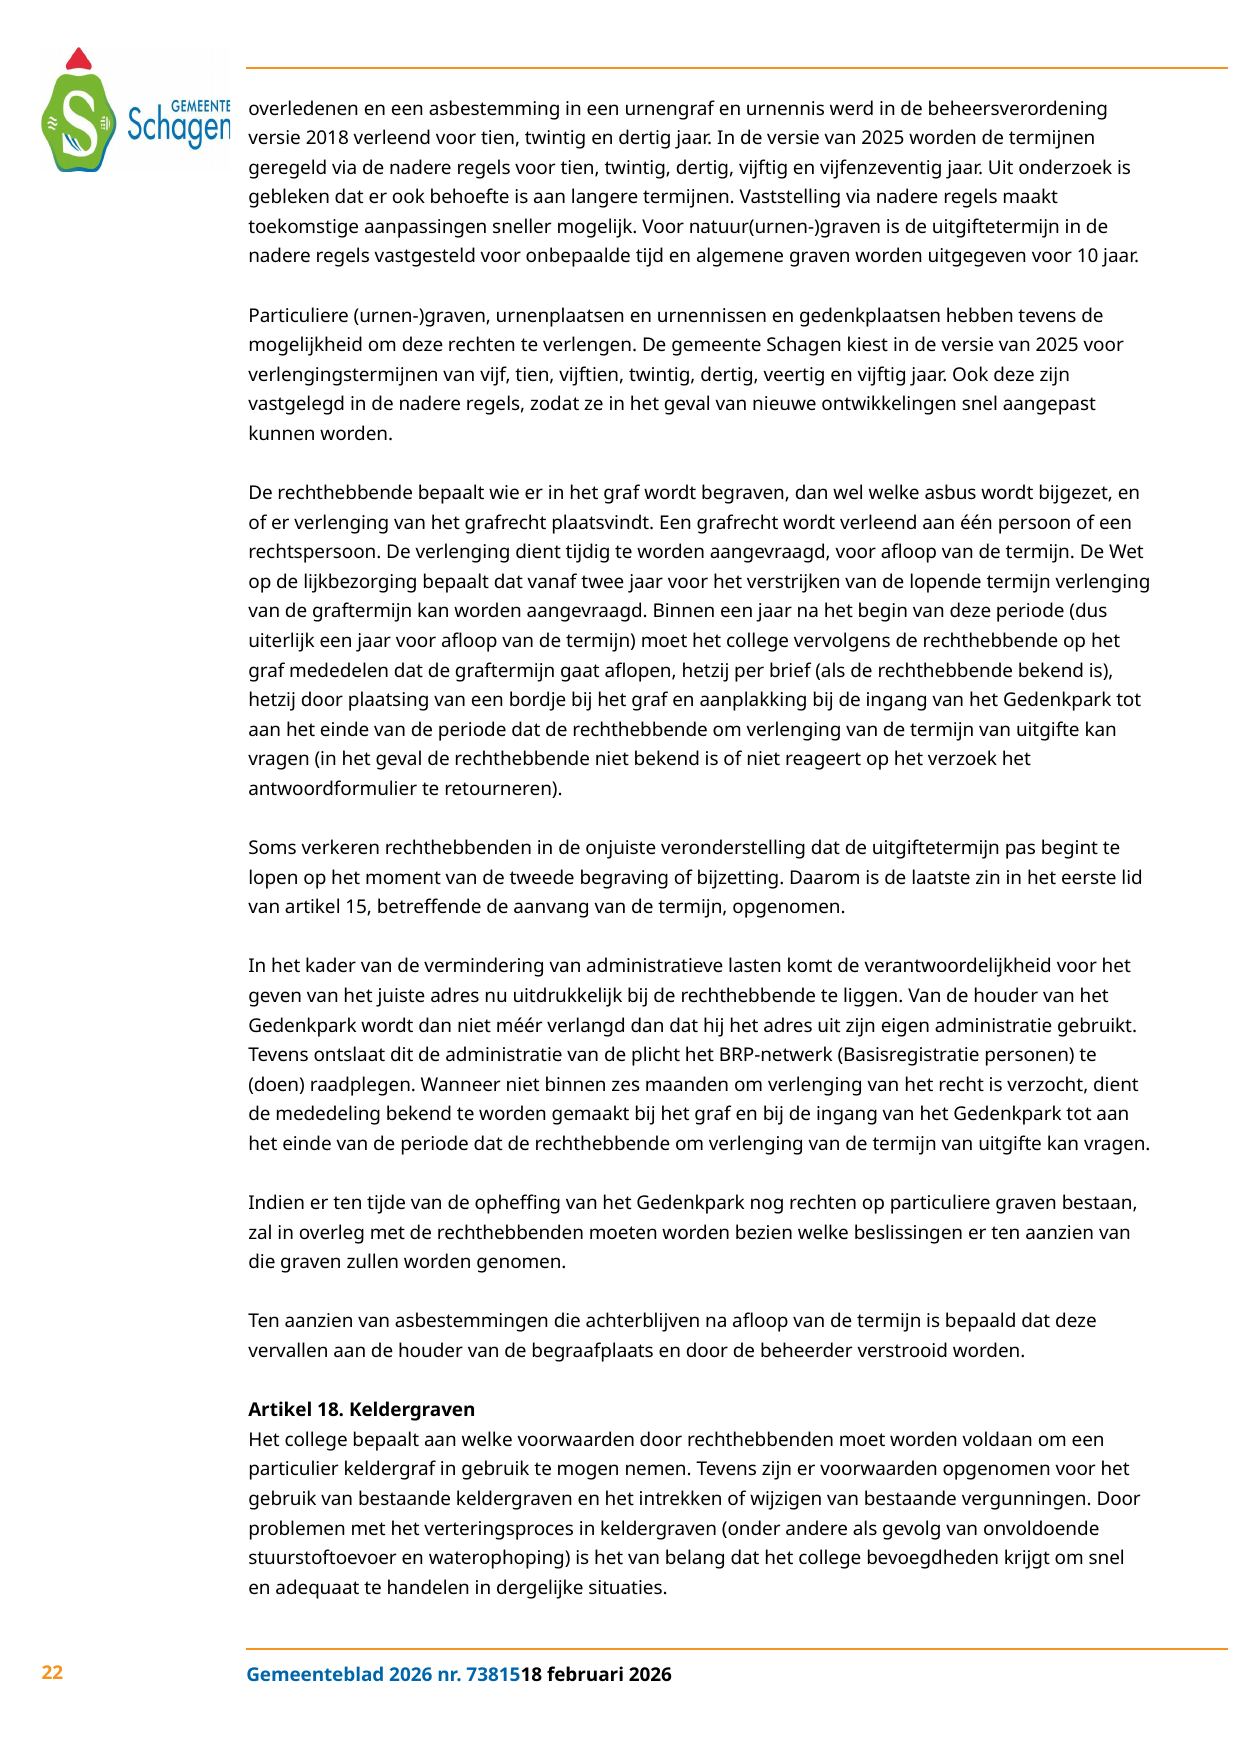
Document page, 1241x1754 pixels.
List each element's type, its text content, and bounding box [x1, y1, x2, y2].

text Artikel 18. Keldergraven [248, 1396, 1152, 1422]
text Het college bepaalt aan welke voorwaarden door rechthebbenden moet worden voldaan om een particulier keldergraf in gebruik te mogen nemen. Tevens zijn er voorwaarden opgenomen voor het gebruik van bestaande keldergraven en het intrekken of wijzigen van bestaande vergunningen. Door problemen met het verteringsproces in keldergraven (onder andere als gevolg van onvoldoende stuurstoftoevoer en waterophoping) is het van belang dat het college bevoegdheden krijgt om snel en adequaat te handelen in dergelijke situaties. [248, 1426, 1152, 1600]
text Indien er ten tijde van de opheffing van het Gedenkpark nog rechten op particuliere graven bestaan, zal in overleg met de rechthebbenden moeten worden bezien welke beslissingen er ten aanzien van die graven zullen worden genomen. [248, 1189, 1152, 1274]
text Ten aanzien van asbestemmingen die achterblijven na afloop van de termijn is bepaald dat deze vervallen aan de houder van de begraafplaats en door de beheerder verstrooid worden. [248, 1308, 1152, 1363]
text In het kader van de vermindering van administratieve lasten komt de verantwoordelijkheid voor het geven van het juiste adres nu uitdrukkelijk bij de rechthebbende te liggen. Van de houder van het Gedenkpark wordt dan niet méér verlangd dan dat hij het adres uit zijn eigen administratie gebruikt. Tevens ontslaat dit de administratie van de plicht het BRP-netwerk (Basisregistratie personen) te (doen) raadplegen. Wanneer niet binnen zes maanden om verlenging van het recht is verzocht, dient de mededeling bekend te worden gemaakt bij het graf en bij de ingang van het Gedenkpark tot aan het einde van de periode dat de rechthebbende om verlenging van de termijn van uitgifte kan vragen. [248, 953, 1152, 1156]
text Soms verkeren rechthebbenden in de onjuiste veronderstelling dat de uitgiftetermijn pas begint te lopen op het moment van de tweede begraving of bijzetting. Daarom is de laatste zin in het eerste lid van artikel 15, betreffende de aanvang van de termijn, opgenomen. [248, 834, 1152, 919]
text overledenen en een asbestemming in een urnengraf en urnennis werd in de beheersverordening versie 2018 verleend voor tien, twintig en dertig jaar. In de versie van 2025 worden de termijnen geregeld via de nadere regels voor tien, twintig, dertig, vijftig en vijfenzeventig jaar. Uit onderzoek is gebleken dat er ook behoefte is aan langere termijnen. Vaststelling via nadere regels maakt toekomstige aanpassingen sneller mogelijk. Voor natuur(urnen-)graven is de uitgiftetermijn in de nadere regels vastgesteld voor onbepaalde tijd en algemene graven worden uitgegeven voor 10 jaar. [248, 95, 1152, 268]
text Particuliere (urnen-)graven, urnenplaatsen en urnennissen en gedenkplaatsen hebben tevens de mogelijkheid om deze rechten te verlengen. De gemeente Schagen kiest in de versie van 2025 voor verlengingstermijnen van vijf, tien, vijftien, twintig, dertig, veertig en vijftig jaar. Ook deze zijn vastgelegd in de nadere regels, zodat ze in het geval van nieuwe ontwikkelingen snel aangepast kunnen worden. [248, 302, 1152, 446]
text De rechthebbende bepaalt wie er in het graf wordt begraven, dan wel welke asbus wordt bijgezet, en of er verlenging van het grafrecht plaatsvindt. Een grafrecht wordt verleend aan één persoon of een rechtspersoon. De verlenging dient tijdig te worden aangevraagd, voor afloop van de termijn. De Wet op de lijkbezorging bepaalt dat vanaf twee jaar voor het verstrijken van de lopende termijn verlenging van de graftermijn kan worden aangevraagd. Binnen een jaar na het begin van deze periode (dus uiterlijk een jaar voor afloop van de termijn) moet het college vervolgens de rechthebbende op het graf mededelen dat de graftermijn gaat aflopen, hetzij per brief (als de rechthebbende bekend is), hetzij door plaatsing van een bordje bij het graf en aanplakking bij de ingang van het Gedenkpark tot aan het einde van de periode dat de rechthebbende om verlenging van de termijn van uitgifte kan vragen (in het geval de rechthebbende niet bekend is of niet reageert op het verzoek het antwoordformulier te retourneren). [248, 479, 1152, 801]
picture [41, 47, 231, 172]
